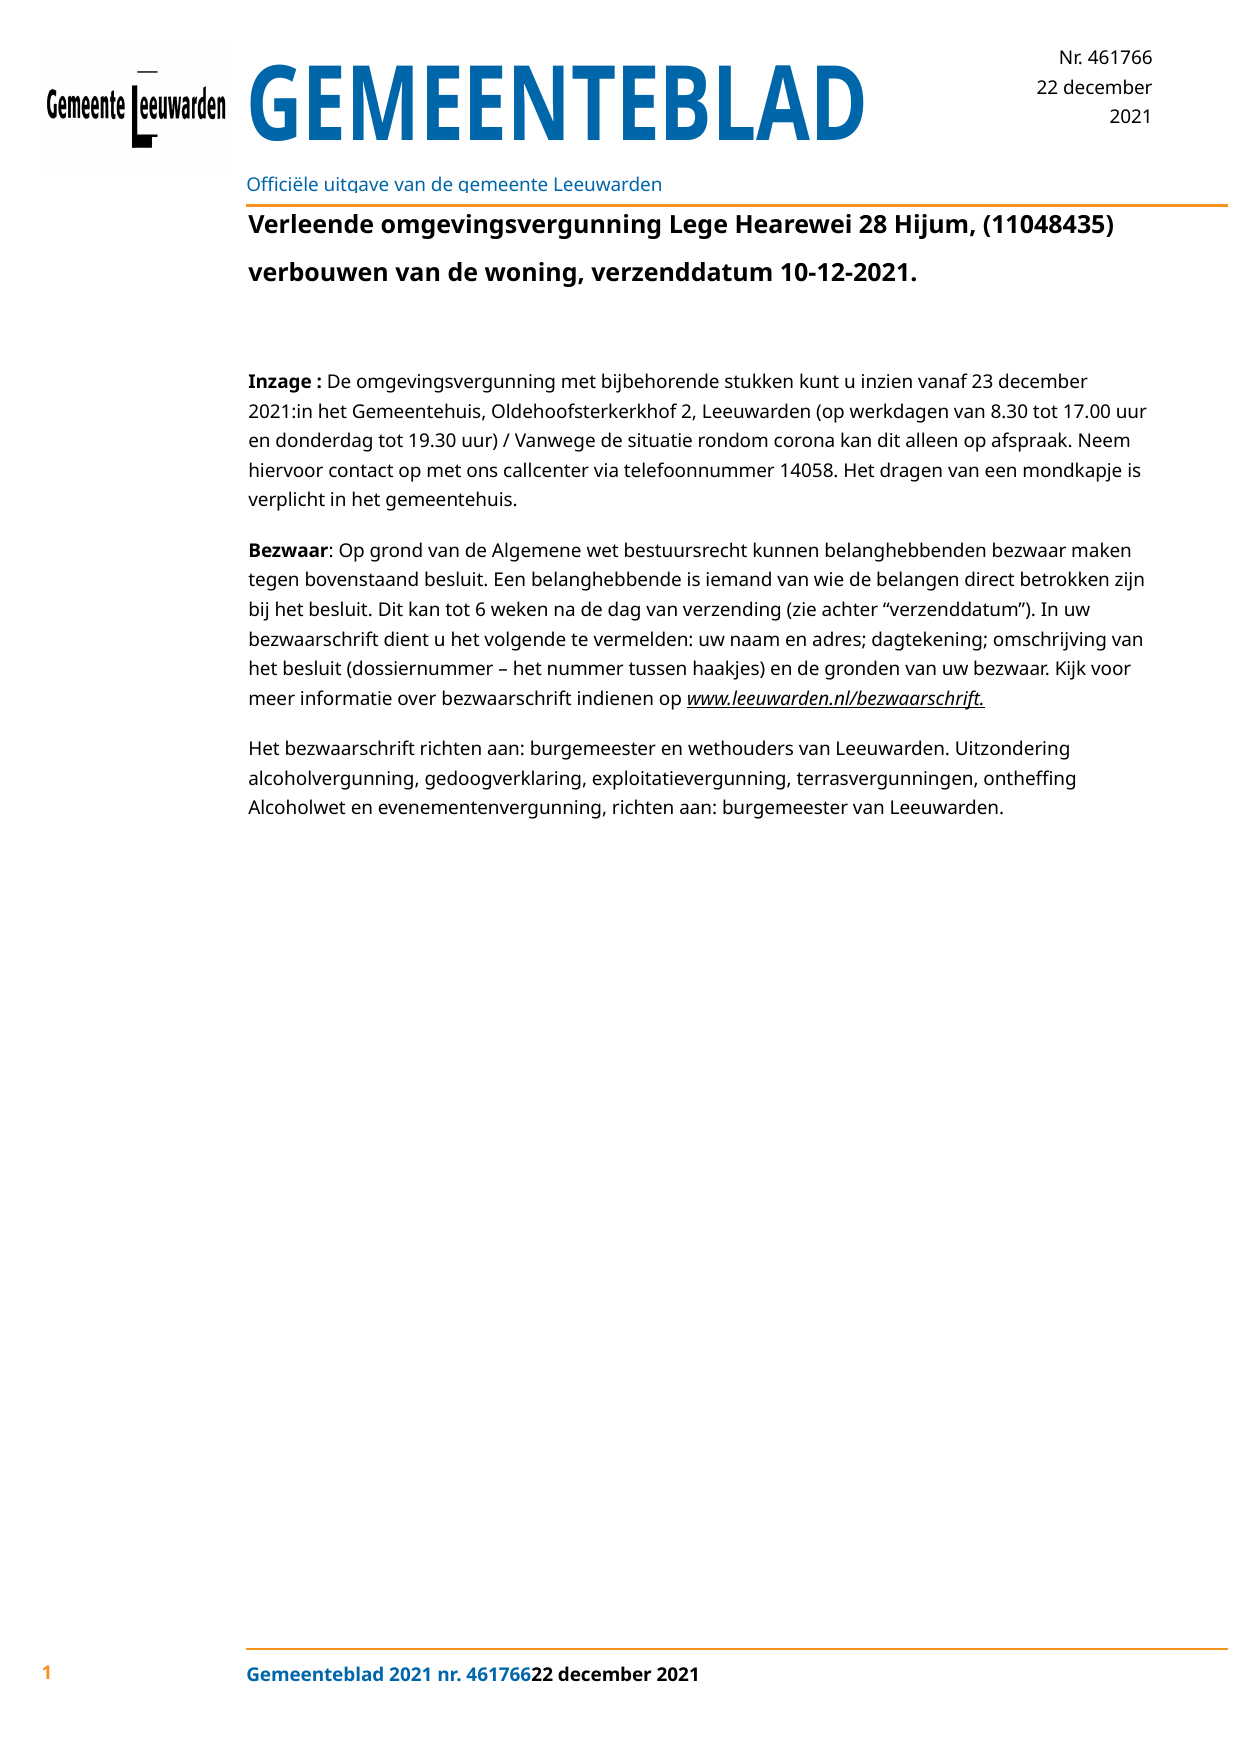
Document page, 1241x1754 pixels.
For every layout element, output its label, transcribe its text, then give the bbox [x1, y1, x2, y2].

text Verleende omgevingsvergunning Lege Hearewei 28 Hijum, (11048435) verbouwen van de woning, verzenddatum 10-12-2021. [248, 207, 1152, 288]
text Bezwaar: Op grond van de Algemene wet bestuursrecht kunnen belanghebbenden bezwaar maken tegen bovenstaand besluit. Een belanghebbende is iemand van wie de belangen direct betrokken zijn bij het besluit. Dit kan tot 6 weken na de dag van verzending (zie achter “verzenddatum”). In uw bezwaarschrift dient u het volgende te vermelden: uw naam en adres; dagtekening; omschrijving van het besluit (dossiernummer – het nummer tussen haakjes) en de gronden van uw bezwaar. Kijk voor meer informatie over bezwaarschrift indienen op www.leeuwarden.nl/bezwaarschrift. [248, 537, 1152, 711]
text Het bezwaarschrift richten aan: burgemeester en wethouders van Leeuwarden. Uitzondering alcoholvergunning, gedoogverklaring, exploitatievergunning, terrasvergunningen, ontheffing Alcoholwet en evenementenvergunning, richten aan: burgemeester van Leeuwarden. [248, 735, 1152, 820]
text Inzage : De omgevingsvergunning met bijbehorende stukken kunt u inzien vanaf 23 december 2021:in het Gemeentehuis, Oldehoofsterkerkhof 2, Leeuwarden (op werkdagen van 8.30 tot 17.00 uur en donderdag tot 19.30 uur) / Vanwege de situatie rondom corona kan dit alleen op afspraak. Neem hiervoor contact op met ons callcenter via telefoonnummer 14058. Het dragen van een mondkapje is verplicht in het gemeentehuis. [248, 368, 1152, 512]
picture [41, 47, 231, 172]
